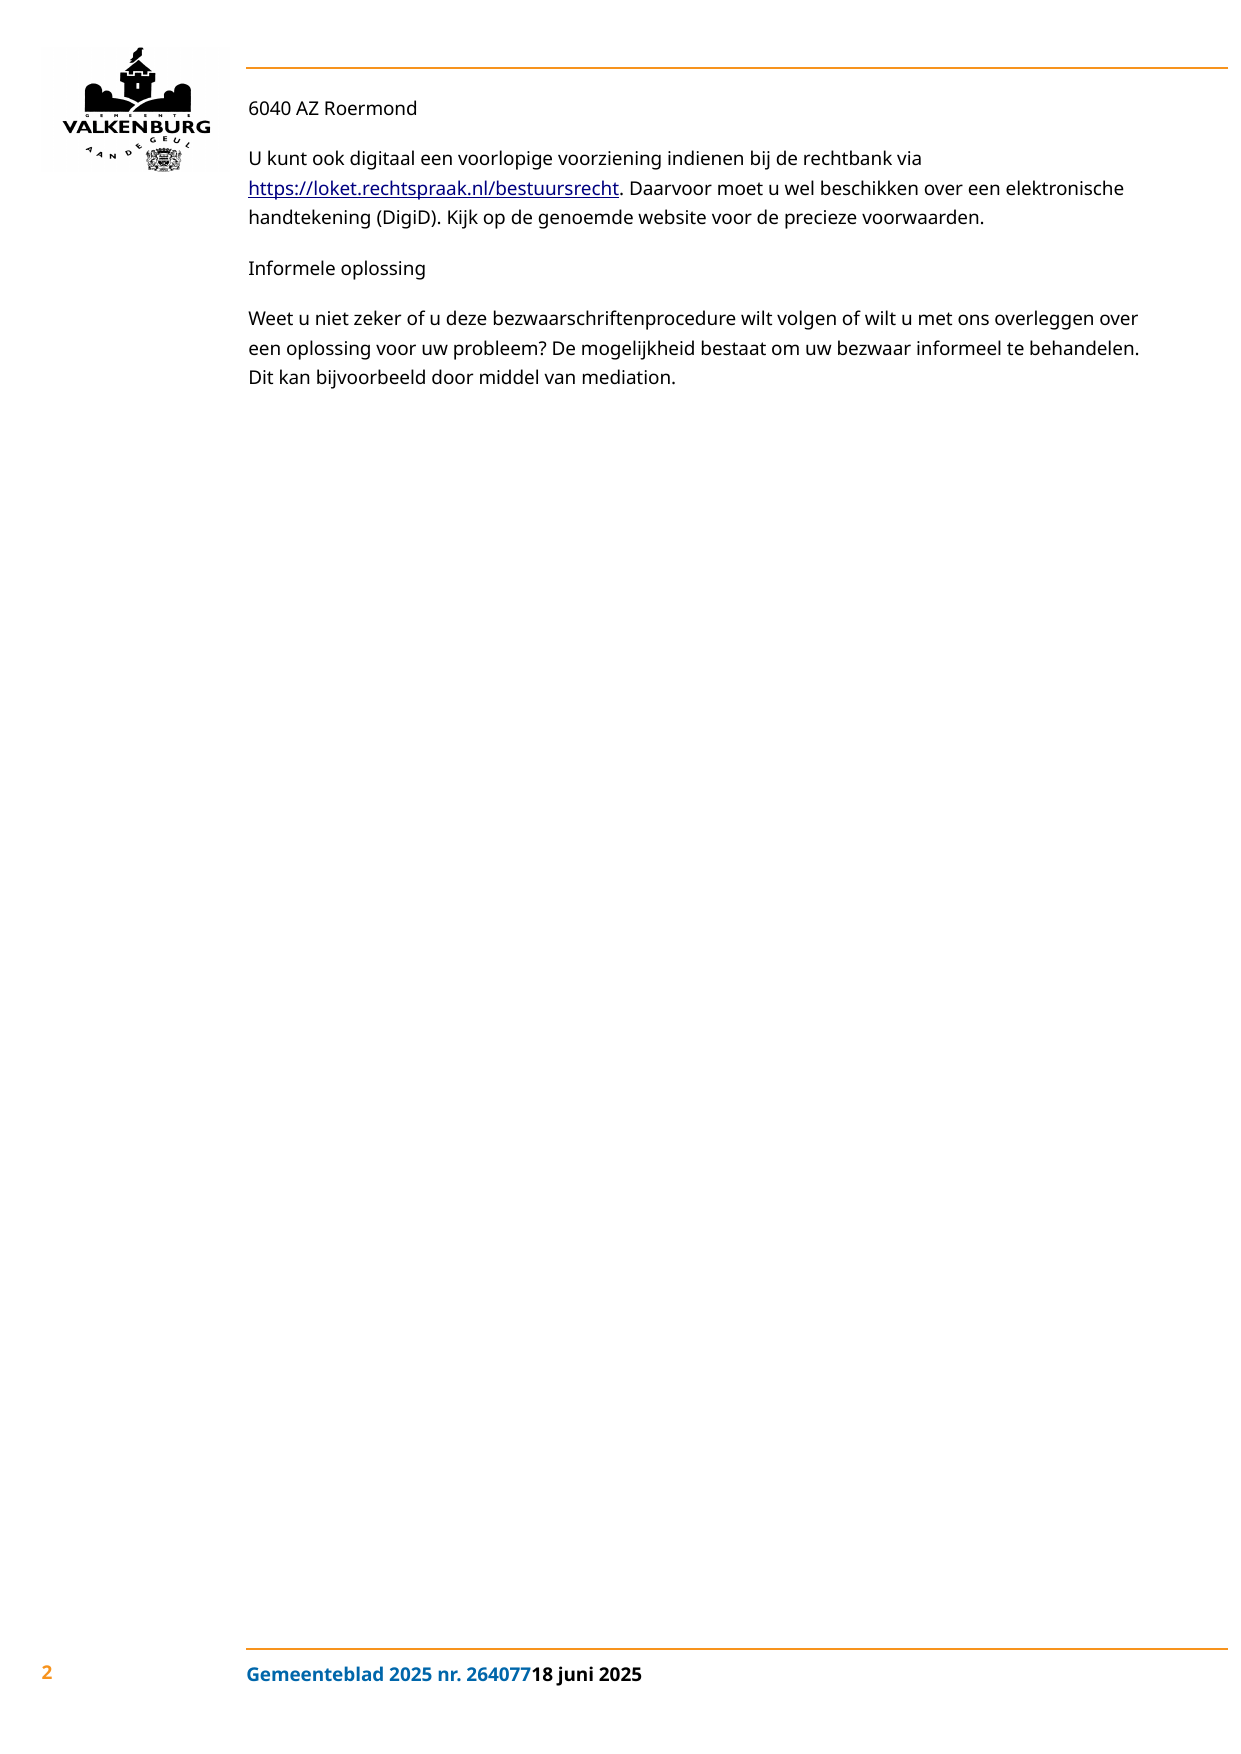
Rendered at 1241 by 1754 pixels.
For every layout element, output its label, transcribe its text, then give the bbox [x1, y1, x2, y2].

text Weet u niet zeker of u deze bezwaarschriftenprocedure wilt volgen of wilt u met ons overleggen over een oplossing voor uw probleem? De mogelijkheid bestaat om uw bezwaar informeel te behandelen. Dit kan bijvoorbeeld door middel van mediation. [248, 305, 1152, 390]
picture [41, 47, 231, 172]
text U kunt ook digitaal een voorlopige voorziening indienen bij de rechtbank via https://loket.rechtspraak.nl/bestuursrecht. Daarvoor moet u wel beschikken over een elektronische handtekening (DigiD). Kijk op de genoemde website voor de precieze voorwaarden. [248, 145, 1152, 230]
text Informele oplossing [248, 255, 1152, 281]
text 6040 AZ Roermond [248, 95, 1152, 121]
